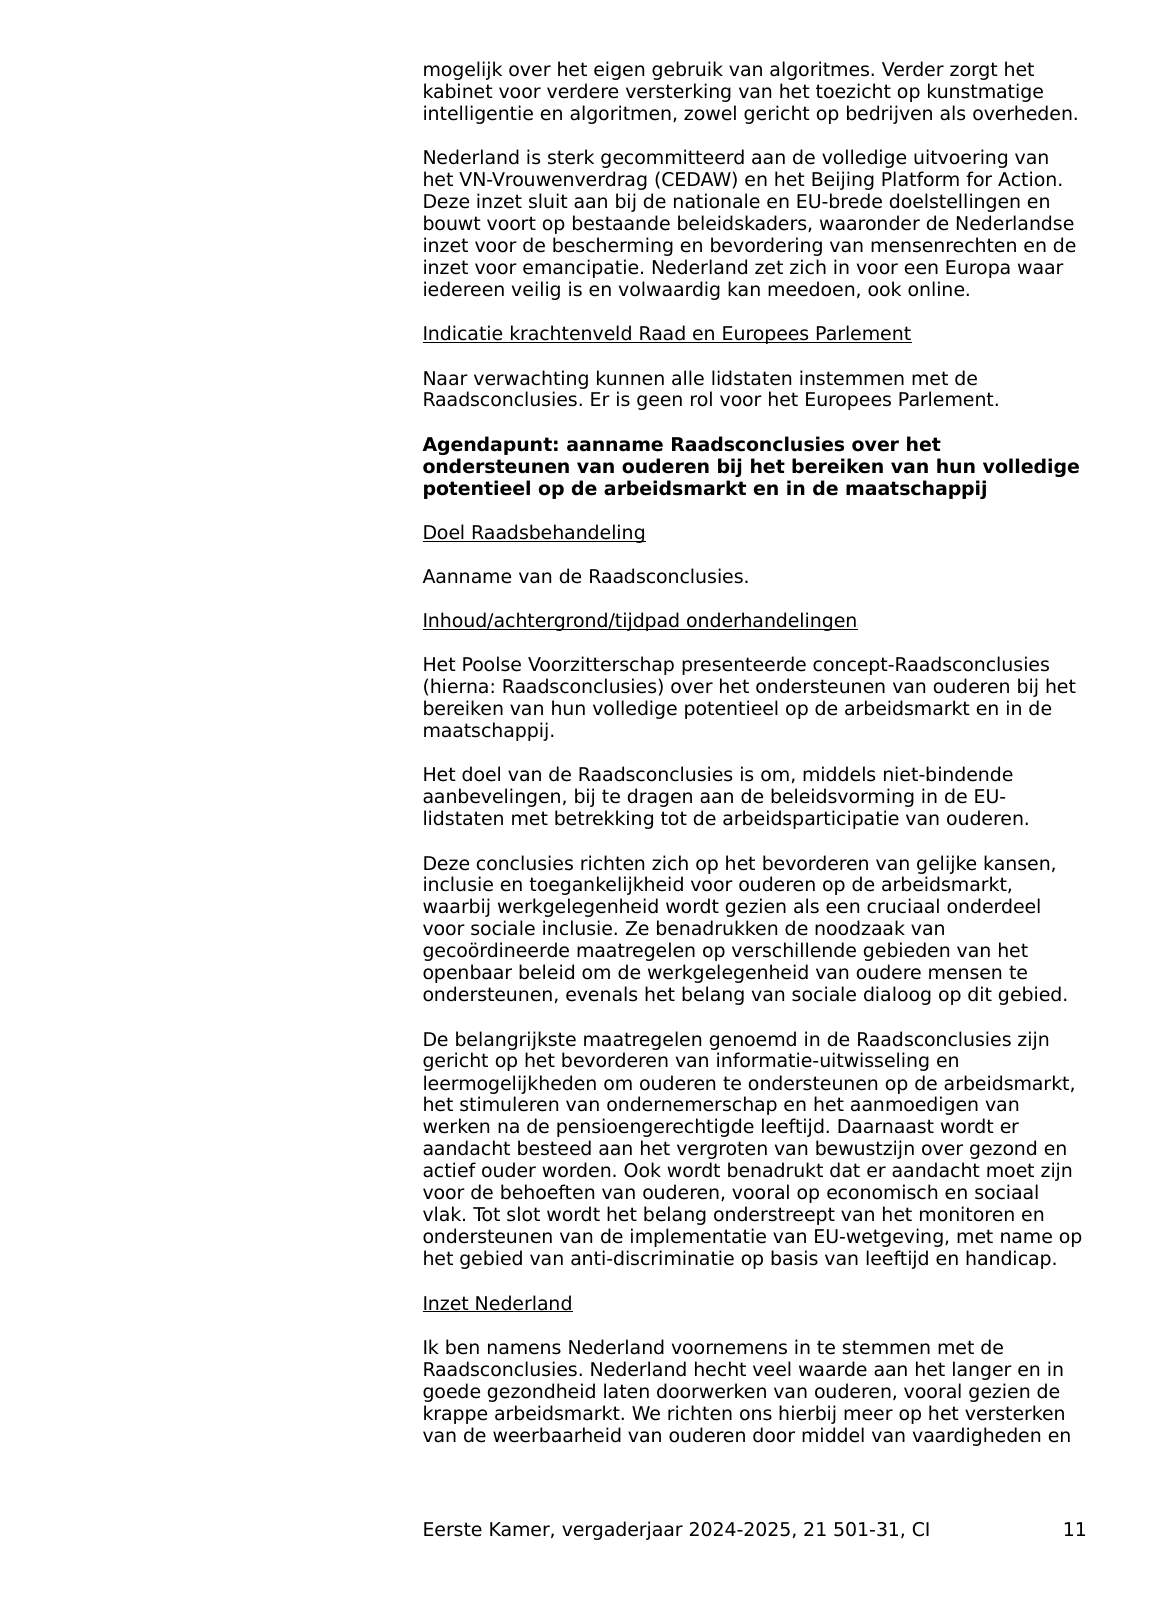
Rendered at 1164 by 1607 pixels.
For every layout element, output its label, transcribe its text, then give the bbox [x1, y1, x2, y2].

text Het Poolse Voorzitterschap presenteerde concept-Raadsconclusies (hierna: Raadsconclusies) over het ondersteunen van ouderen bij het bereiken van hun volledige potentieel op de arbeidsmarkt en in de maatschappij. [422, 654, 1087, 742]
subtitle Inhoud/achtergrond/tijdpad onderhandelingen [422, 610, 1087, 632]
text Deze conclusies richten zich op het bevorderen van gelijke kansen, inclusie en toegankelijkheid voor ouderen op de arbeidsmarkt, waarbij werkgelegenheid wordt gezien als een cruciaal onderdeel voor sociale inclusie. Ze benadrukken de noodzaak van gecoördineerde maatregelen op verschillende gebieden van het openbaar beleid om de werkgelegenheid van oudere mensen te ondersteunen, evenals het belang van sociale dialoog op dit gebied. [422, 852, 1087, 1006]
text mogelijk over het eigen gebruik van algoritmes. Verder zorgt het kabinet voor verdere versterking van het toezicht op kunstmatige intelligentie en algoritmen, zowel gericht op bedrijven als overheden. [422, 59, 1087, 125]
subtitle Indicatie krachtenveld Raad en Europees Parlement [422, 323, 1087, 345]
subtitle Inzet Nederland [422, 1292, 1087, 1314]
text Aanname van de Raadsconclusies. [422, 566, 1087, 588]
text Het doel van de Raadsconclusies is om, middels niet-bindende aanbevelingen, bij te dragen aan de beleidsvorming in de EU-lidstaten met betrekking tot de arbeidsparticipatie van ouderen. [422, 764, 1087, 830]
text De belangrijkste maatregelen genoemd in de Raadsconclusies zijn gericht op het bevorderen van informatie-uitwisseling en leermogelijkheden om ouderen te ondersteunen op de arbeidsmarkt, het stimuleren van ondernemerschap en het aanmoedigen van werken na de pensioengerechtigde leeftijd. Daarnaast wordt er aandacht besteed aan het vergroten van bewustzijn over gezond en actief ouder worden. Ook wordt benadrukt dat er aandacht moet zijn voor de behoeften van ouderen, vooral op economisch en sociaal vlak. Tot slot wordt het belang onderstreept van het monitoren en ondersteunen van de implementatie van EU-wetgeving, met name op het gebied van anti-discriminatie op basis van leeftijd en handicap. [422, 1028, 1087, 1270]
text Ik ben namens Nederland voornemens in te stemmen met de Raadsconclusies. Nederland hecht veel waarde aan het langer en in goede gezondheid laten doorwerken van ouderen, vooral gezien de krappe arbeidsmarkt. We richten ons hierbij meer op het versterken van de weerbaarheid van ouderen door middel van vaardigheden en [422, 1337, 1087, 1446]
text Naar verwachting kunnen alle lidstaten instemmen met de Raadsconclusies. Er is geen rol voor het Europees Parlement. [422, 367, 1087, 411]
subtitle Agendapunt: aanname Raadsconclusies over het ondersteunen van ouderen bij het bereiken van hun volledige potentieel op de arbeidsmarkt en in de maatschappij [422, 433, 1087, 499]
subtitle Doel Raadsbehandeling [422, 522, 1087, 544]
text Nederland is sterk gecommitteerd aan de volledige uitvoering van het VN-Vrouwenverdrag (CEDAW) en het Beijing Platform for Action. Deze inzet sluit aan bij de nationale en EU-brede doelstellingen en bouwt voort op bestaande beleidskaders, waaronder de Nederlandse inzet voor de bescherming en bevordering van mensenrechten en de inzet voor emancipatie. Nederland zet zich in voor een Europa waar iedereen veilig is en volwaardig kan meedoen, ook online. [422, 147, 1087, 301]
